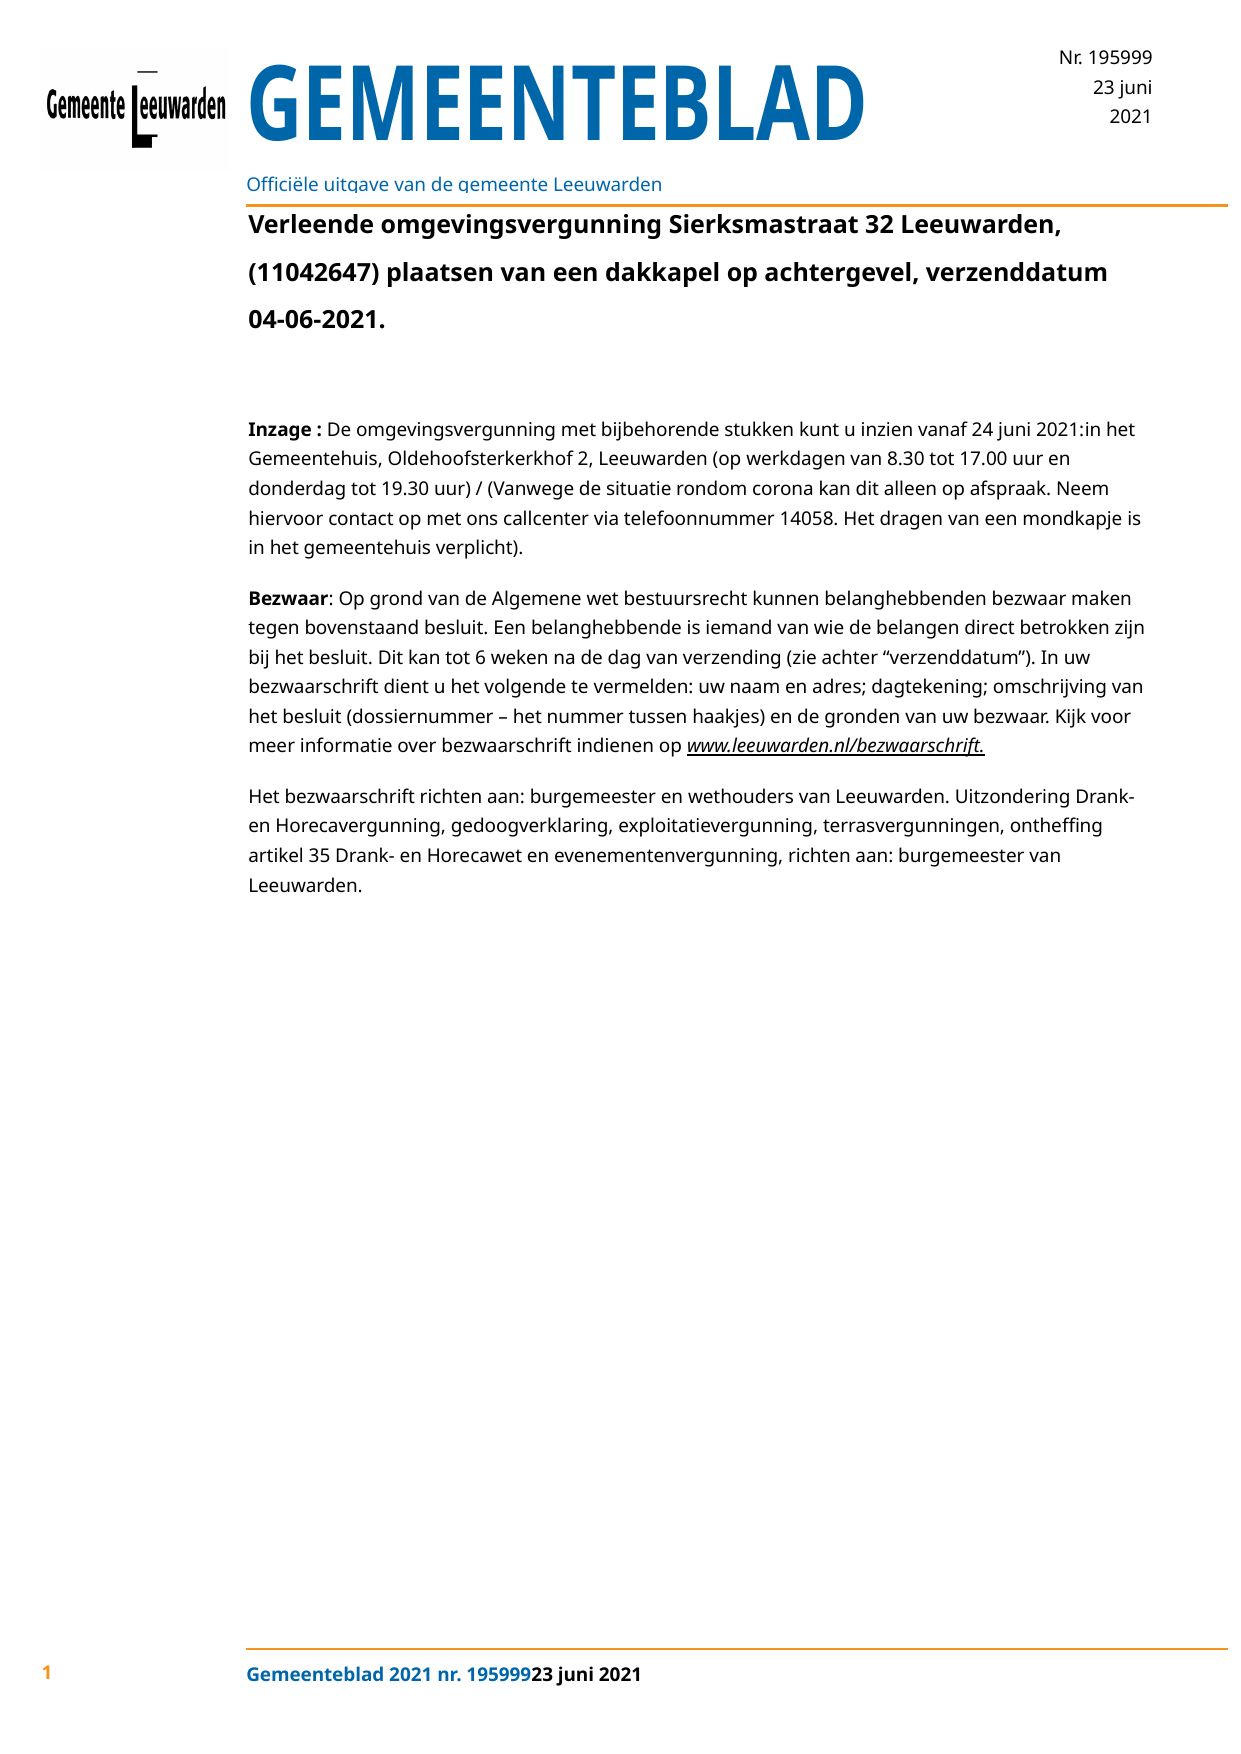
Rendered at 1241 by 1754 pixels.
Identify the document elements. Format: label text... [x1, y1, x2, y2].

text Het bezwaarschrift richten aan: burgemeester en wethouders van Leeuwarden. Uitzondering Drank- en Horecavergunning, gedoogverklaring, exploitatievergunning, terrasvergunningen, ontheffing artikel 35 Drank- en Horecawet en evenementenvergunning, richten aan: burgemeester van Leeuwarden. [248, 783, 1152, 897]
text Verleende omgevingsvergunning Sierksmastraat 32 Leeuwarden, (11042647) plaatsen van een dakkapel op achtergevel, verzenddatum 04-06-2021. [248, 207, 1152, 336]
picture [41, 47, 231, 172]
text Inzage : De omgevingsvergunning met bijbehorende stukken kunt u inzien vanaf 24 juni 2021:in het Gemeentehuis, Oldehoofsterkerkhof 2, Leeuwarden (op werkdagen van 8.30 tot 17.00 uur en donderdag tot 19.30 uur) / (Vanwege de situatie rondom corona kan dit alleen op afspraak. Neem hiervoor contact op met ons callcenter via telefoonnummer 14058. Het dragen van een mondkapje is in het gemeentehuis verplicht). [248, 416, 1152, 560]
text Bezwaar: Op grond van de Algemene wet bestuursrecht kunnen belanghebbenden bezwaar maken tegen bovenstaand besluit. Een belanghebbende is iemand van wie de belangen direct betrokken zijn bij het besluit. Dit kan tot 6 weken na de dag van verzending (zie achter “verzenddatum”). In uw bezwaarschrift dient u het volgende te vermelden: uw naam en adres; dagtekening; omschrijving van het besluit (dossiernummer – het nummer tussen haakjes) en de gronden van uw bezwaar. Kijk voor meer informatie over bezwaarschrift indienen op www.leeuwarden.nl/bezwaarschrift. [248, 585, 1152, 758]
